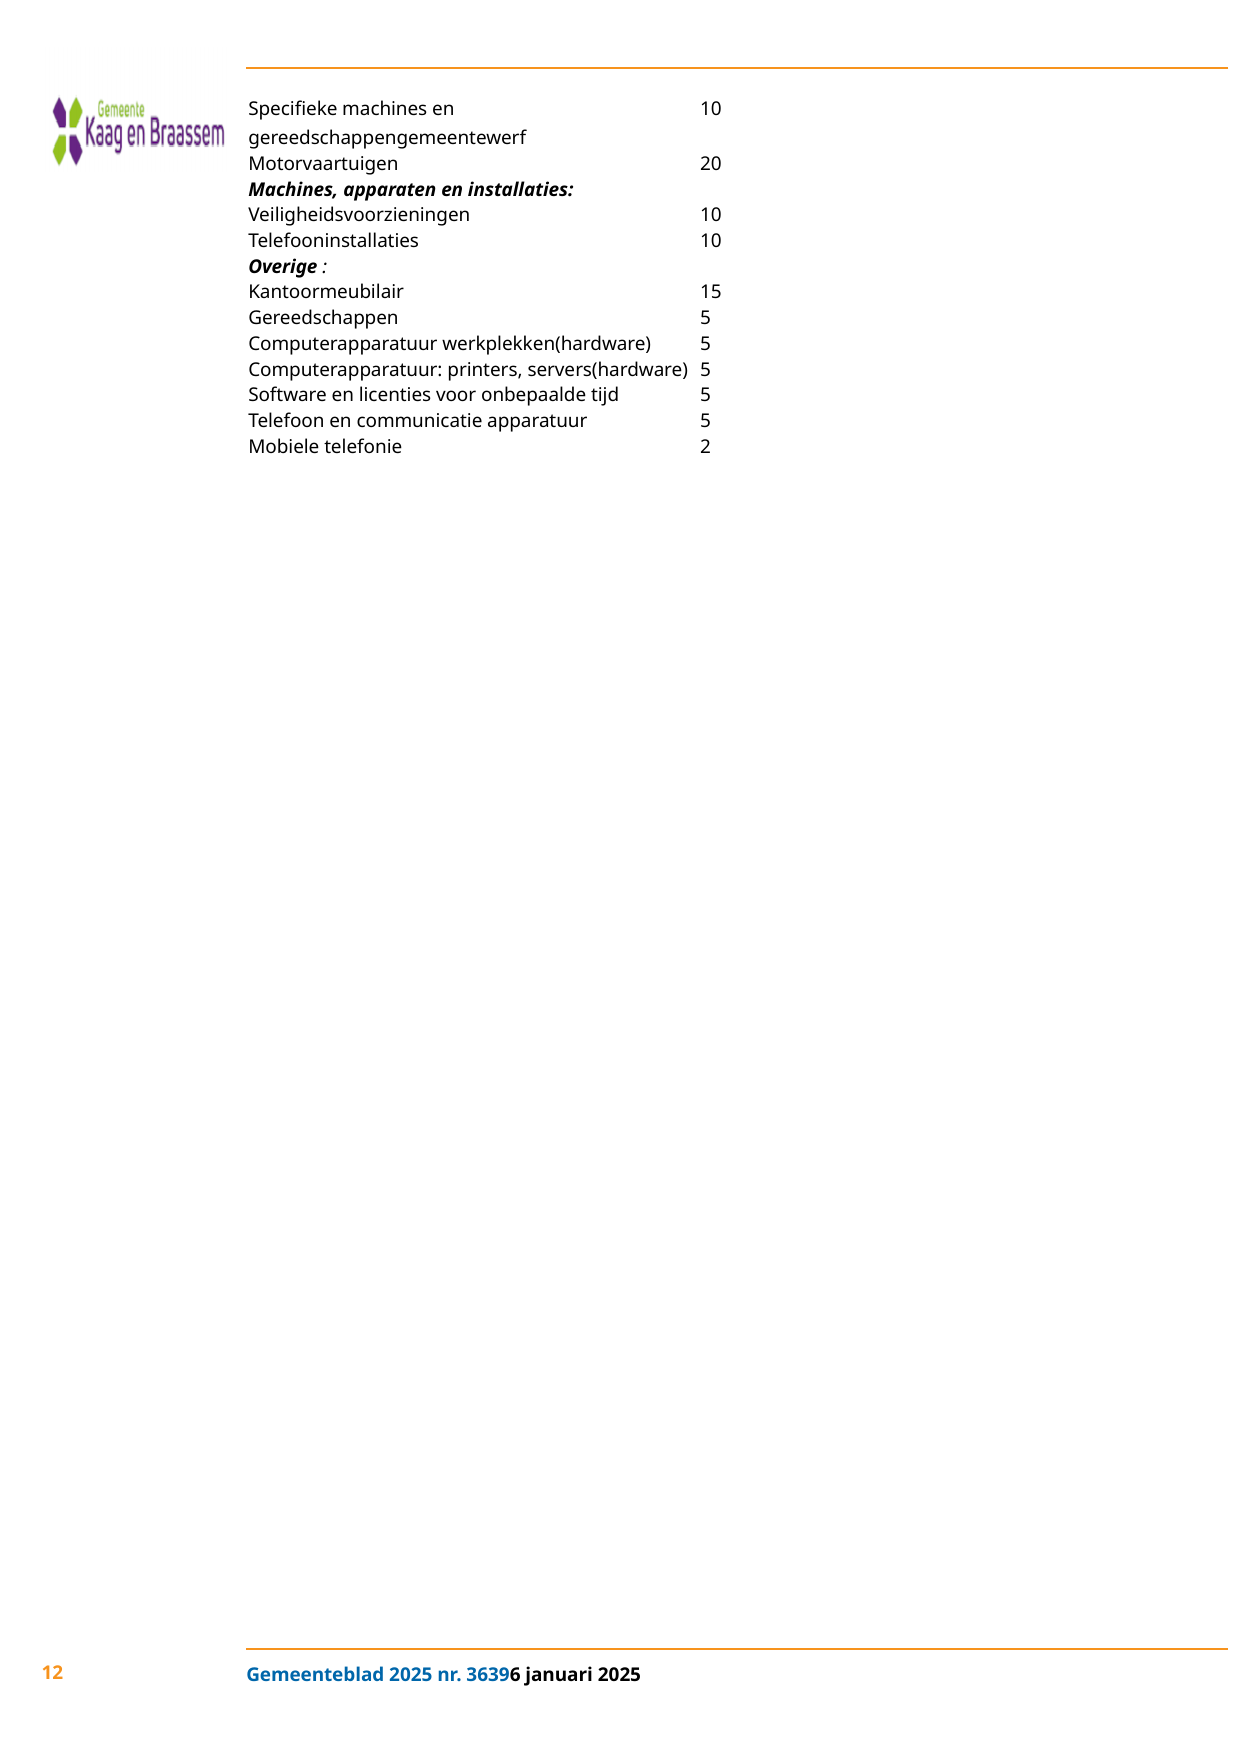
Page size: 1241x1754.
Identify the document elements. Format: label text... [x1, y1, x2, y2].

table_cell Computerapparatuur werkplekken(hardware) [248, 330, 700, 356]
table_cell 5 [700, 356, 1152, 382]
table_cell 15 [700, 279, 1152, 304]
table_cell Machines, apparaten en installaties: [248, 176, 1152, 202]
table_cell Motorvaartuigen [248, 150, 700, 176]
table_cell Telefoon en communicatie apparatuur [248, 408, 700, 433]
table_cell 5 [700, 382, 1152, 407]
table_cell 10 [700, 227, 1152, 253]
table_cell Overige : [248, 253, 1152, 279]
table_cell 10 [700, 95, 1152, 150]
table_cell Mobiele telefonie [248, 433, 700, 459]
table_cell 10 [700, 202, 1152, 227]
table_cell Gereedschappen [248, 305, 700, 330]
table_cell 5 [700, 408, 1152, 433]
table_cell 20 [700, 150, 1152, 176]
picture [41, 47, 231, 172]
table_cell Specifieke machines en gereedschappengemeentewerf [248, 95, 700, 150]
table_cell Software en licenties voor onbepaalde tijd [248, 382, 700, 407]
table_cell Computerapparatuur: printers, servers(hardware) [248, 356, 700, 382]
table_cell Telefooninstallaties [248, 227, 700, 253]
table_cell 5 [700, 305, 1152, 330]
table_cell 5 [700, 330, 1152, 356]
table_cell Veiligheidsvoorzieningen [248, 202, 700, 227]
table_cell 2 [700, 433, 1152, 459]
table_cell Kantoormeubilair [248, 279, 700, 304]
